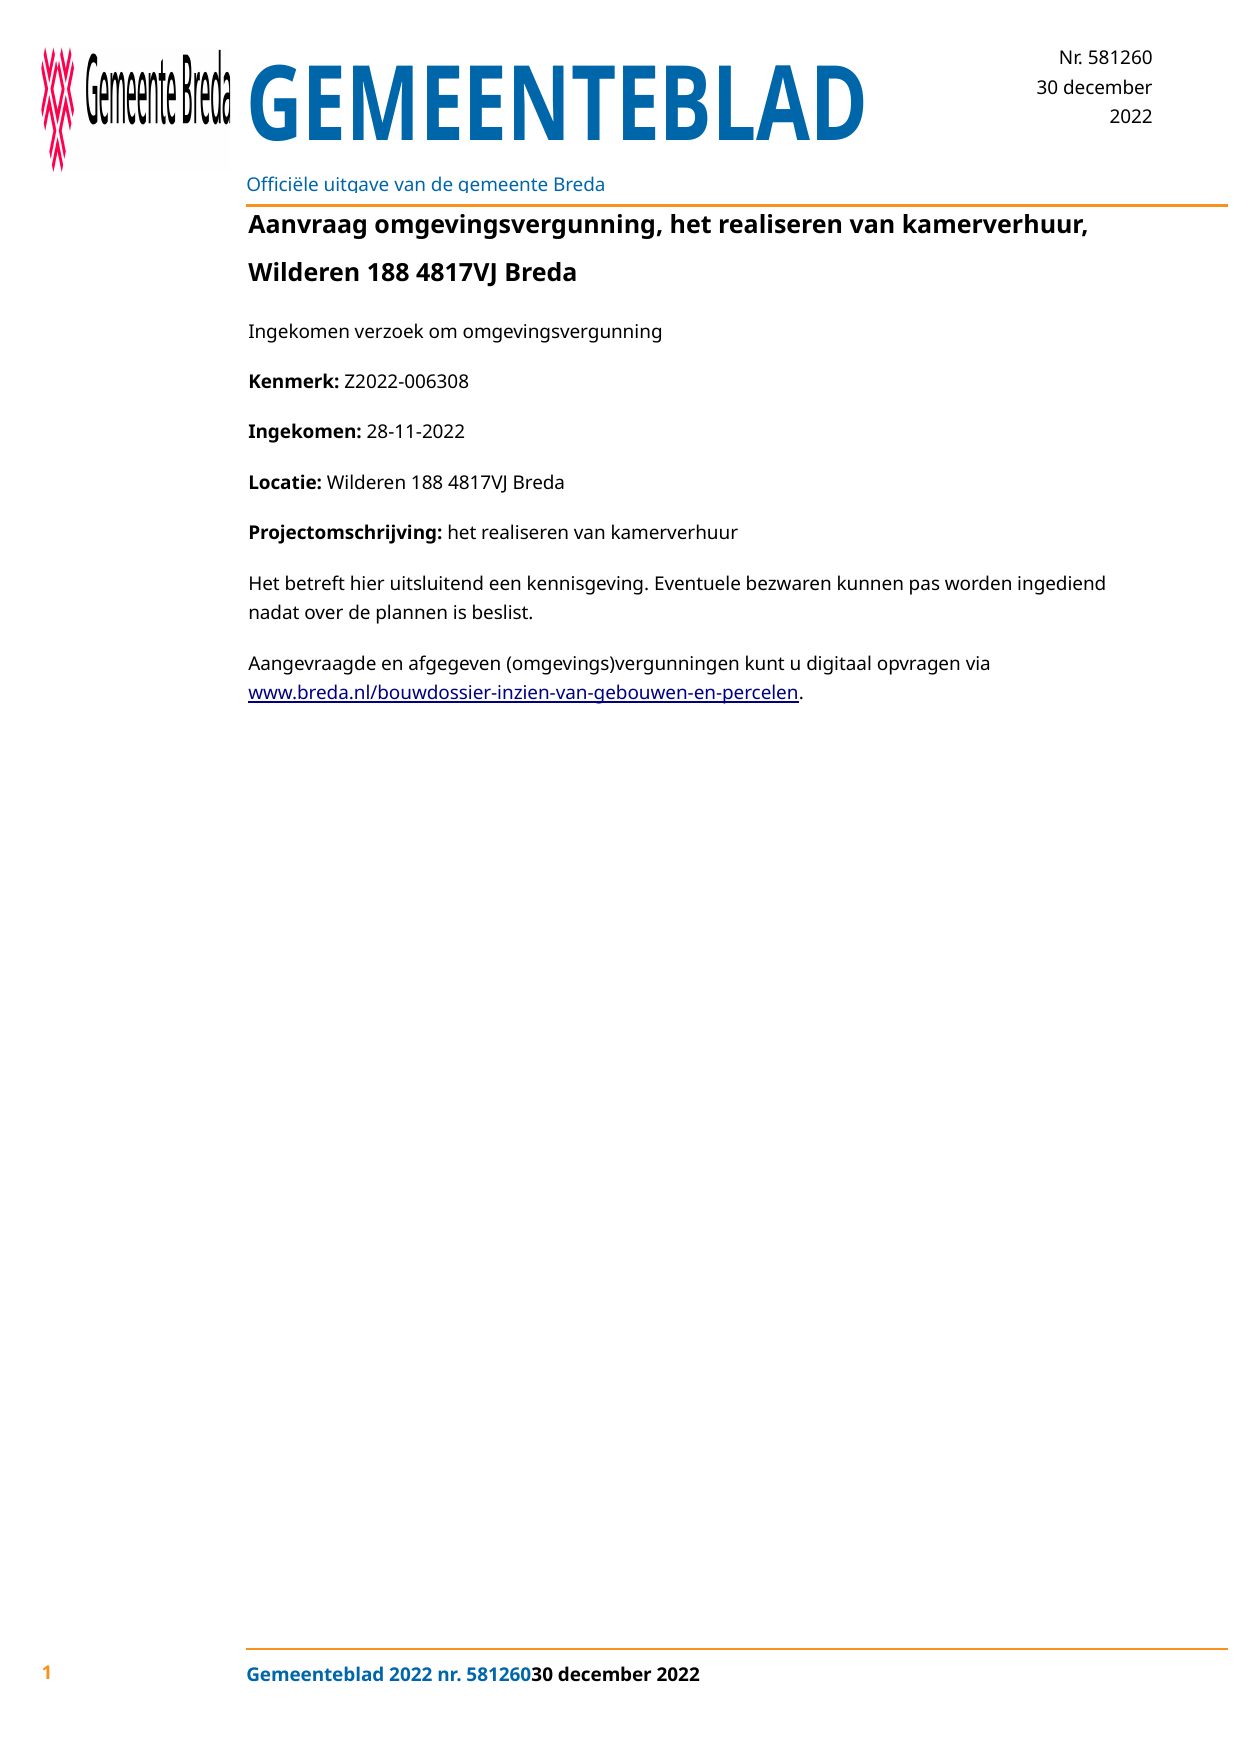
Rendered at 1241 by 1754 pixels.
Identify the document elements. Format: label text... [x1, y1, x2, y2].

text Ingekomen verzoek om omgevingsvergunning [248, 318, 1152, 344]
text Kenmerk: Z2022-006308 [248, 368, 1152, 394]
text Aanvraag omgevingsvergunning, het realiseren van kamerverhuur, Wilderen 188 4817VJ Breda [248, 207, 1152, 288]
text Locatie: Wilderen 188 4817VJ Breda [248, 469, 1152, 495]
text Projectomschrijving: het realiseren van kamerverhuur [248, 519, 1152, 545]
text Het betreft hier uitsluitend een kennisgeving. Eventuele bezwaren kunnen pas worden ingediend nadat over de plannen is beslist. [248, 570, 1152, 625]
text Aangevraagde en afgegeven (omgevings)vergunningen kunt u digitaal opvragen via www.breda.nl/bouwdossier-inzien-van-gebouwen-en-percelen. [248, 650, 1152, 705]
text Ingekomen: 28-11-2022 [248, 419, 1152, 444]
picture [41, 47, 231, 172]
